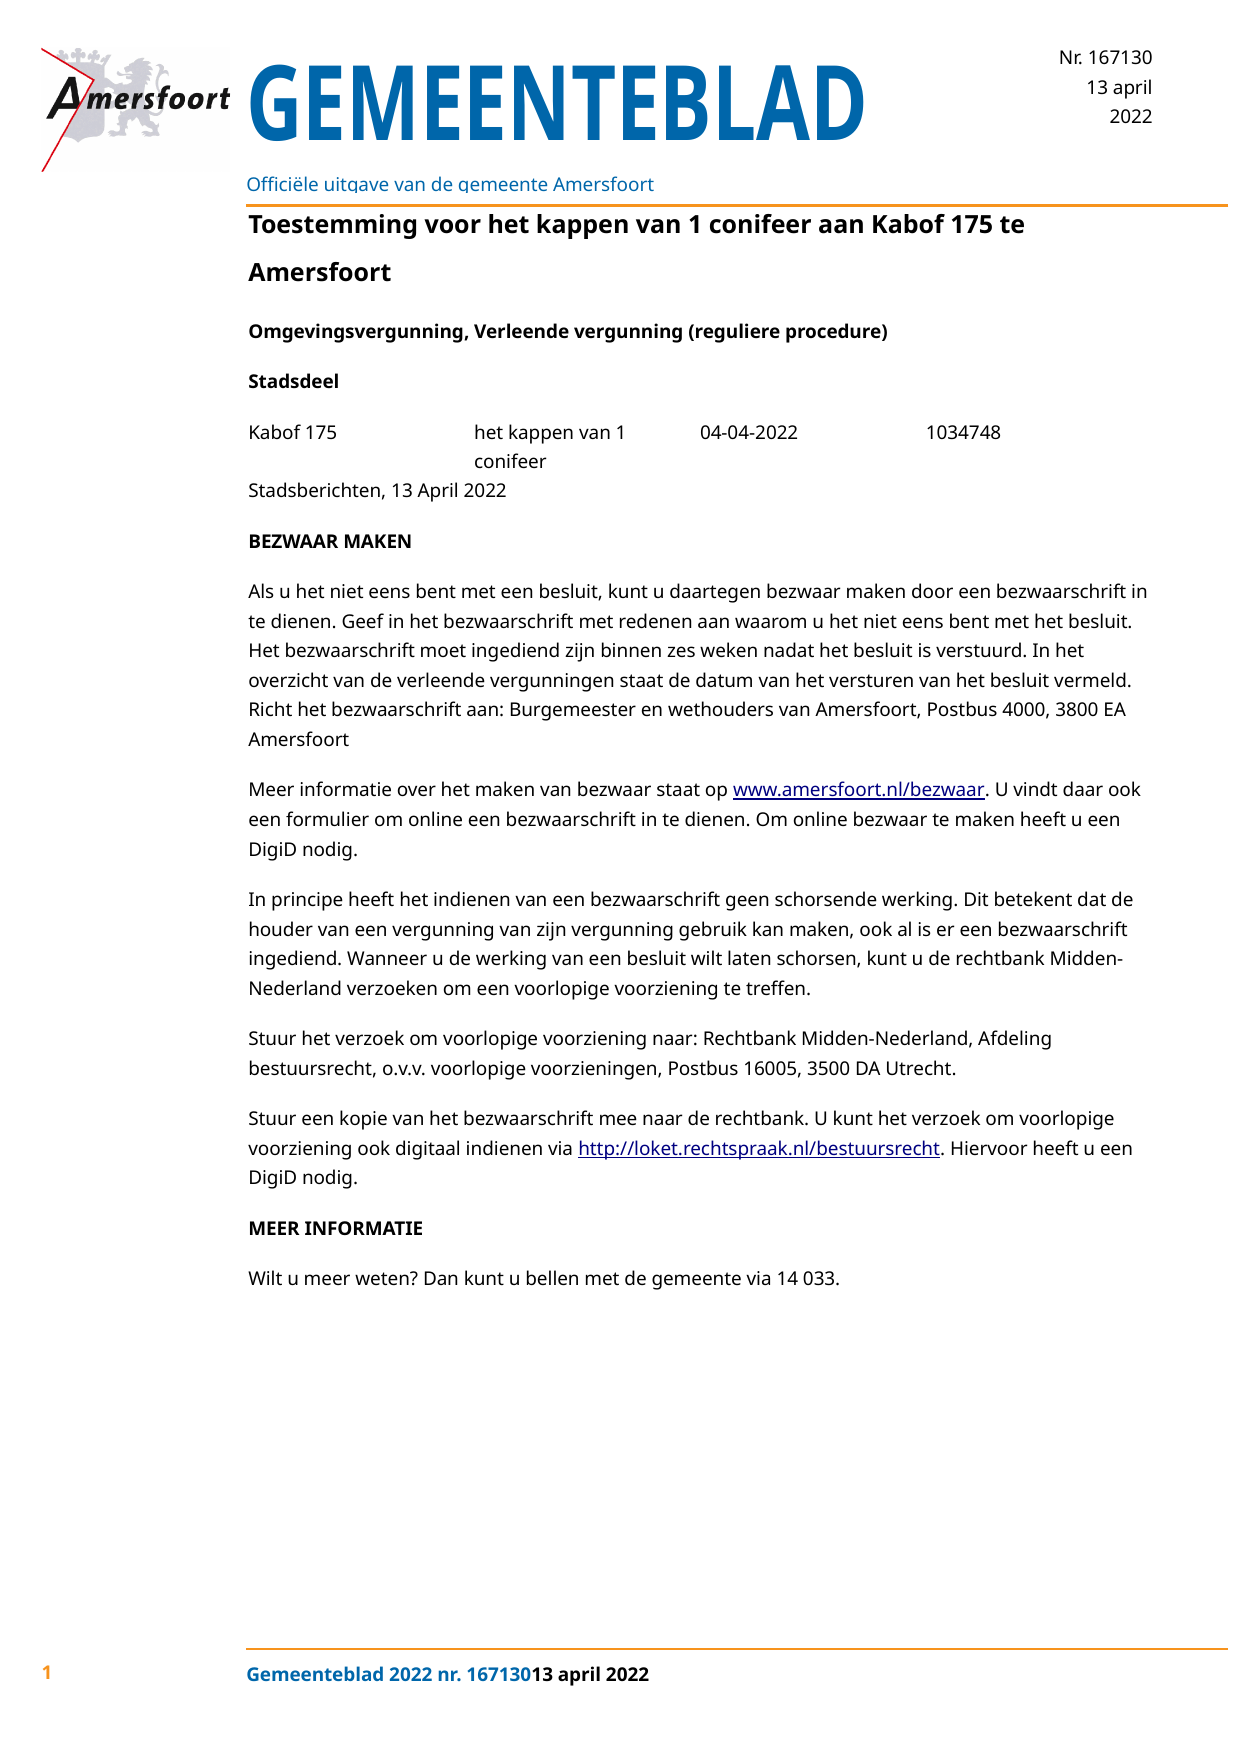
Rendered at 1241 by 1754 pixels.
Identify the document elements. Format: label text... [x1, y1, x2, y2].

text Stuur een kopie van het bezwaarschrift mee naar de rechtbank. U kunt het verzoek om voorlopige voorziening ook digitaal indienen via http://loket.rechtspraak.nl/bestuursrecht. Hiervoor heeft u een DigiD nodig. [248, 1105, 1152, 1190]
text Meer informatie over het maken van bezwaar staat op www.amersfoort.nl/bezwaar. U vindt daar ook een formulier om online een bezwaarschrift in te dienen. Om online bezwaar te maken heeft u een DigiD nodig. [248, 777, 1152, 861]
text In principe heeft het indienen van een bezwaarschrift geen schorsende werking. Dit betekent dat de houder van een vergunning van zijn vergunning gebruik kan maken, ook al is er een bezwaarschrift ingediend. Wanneer u de werking van een besluit wilt laten schorsen, kunt u de rechtbank Midden-Nederland verzoeken om een voorlopige voorziening te treffen. [248, 886, 1152, 1001]
text MEER INFORMATIE [248, 1215, 1152, 1241]
text Stadsberichten, 13 April 2022 [248, 477, 1152, 503]
text Stuur het verzoek om voorlopige voorziening naar: Rechtbank Midden-Nederland, Afdeling bestuursrecht, o.v.v. voorlopige voorzieningen, Postbus 16005, 3500 DA Utrecht. [248, 1025, 1152, 1081]
text Wilt u meer weten? Dan kunt u bellen met de gemeente via 14 033. [248, 1265, 1152, 1291]
text Als u het niet eens bent met een besluit, kunt u daartegen bezwaar maken door een bezwaarschrift in te dienen. Geef in het bezwaarschrift met redenen aan waarom u het niet eens bent met het besluit. Het bezwaarschrift moet ingediend zijn binnen zes weken nadat het besluit is verstuurd. In het overzicht van de verleende vergunningen staat de datum van het versturen van het besluit vermeld. Richt het bezwaarschrift aan: Burgemeester en wethouders van Amersfoort, Postbus 4000, 3800 EA Amersfoort [248, 578, 1152, 752]
text Omgevingsvergunning, Verleende vergunning (reguliere procedure) [248, 318, 1152, 344]
text Toestemming voor het kappen van 1 conifeer aan Kabof 175 te Amersfoort [248, 207, 1152, 288]
text BEZWAAR MAKEN [248, 528, 1152, 553]
table_header 1034748 [926, 419, 1152, 474]
table_header Kabof 175 [248, 419, 474, 474]
picture [41, 47, 231, 172]
text Stadsdeel [248, 368, 1152, 394]
table_header 04-04-2022 [700, 419, 926, 474]
table_header het kappen van 1 conifeer [474, 419, 700, 474]
